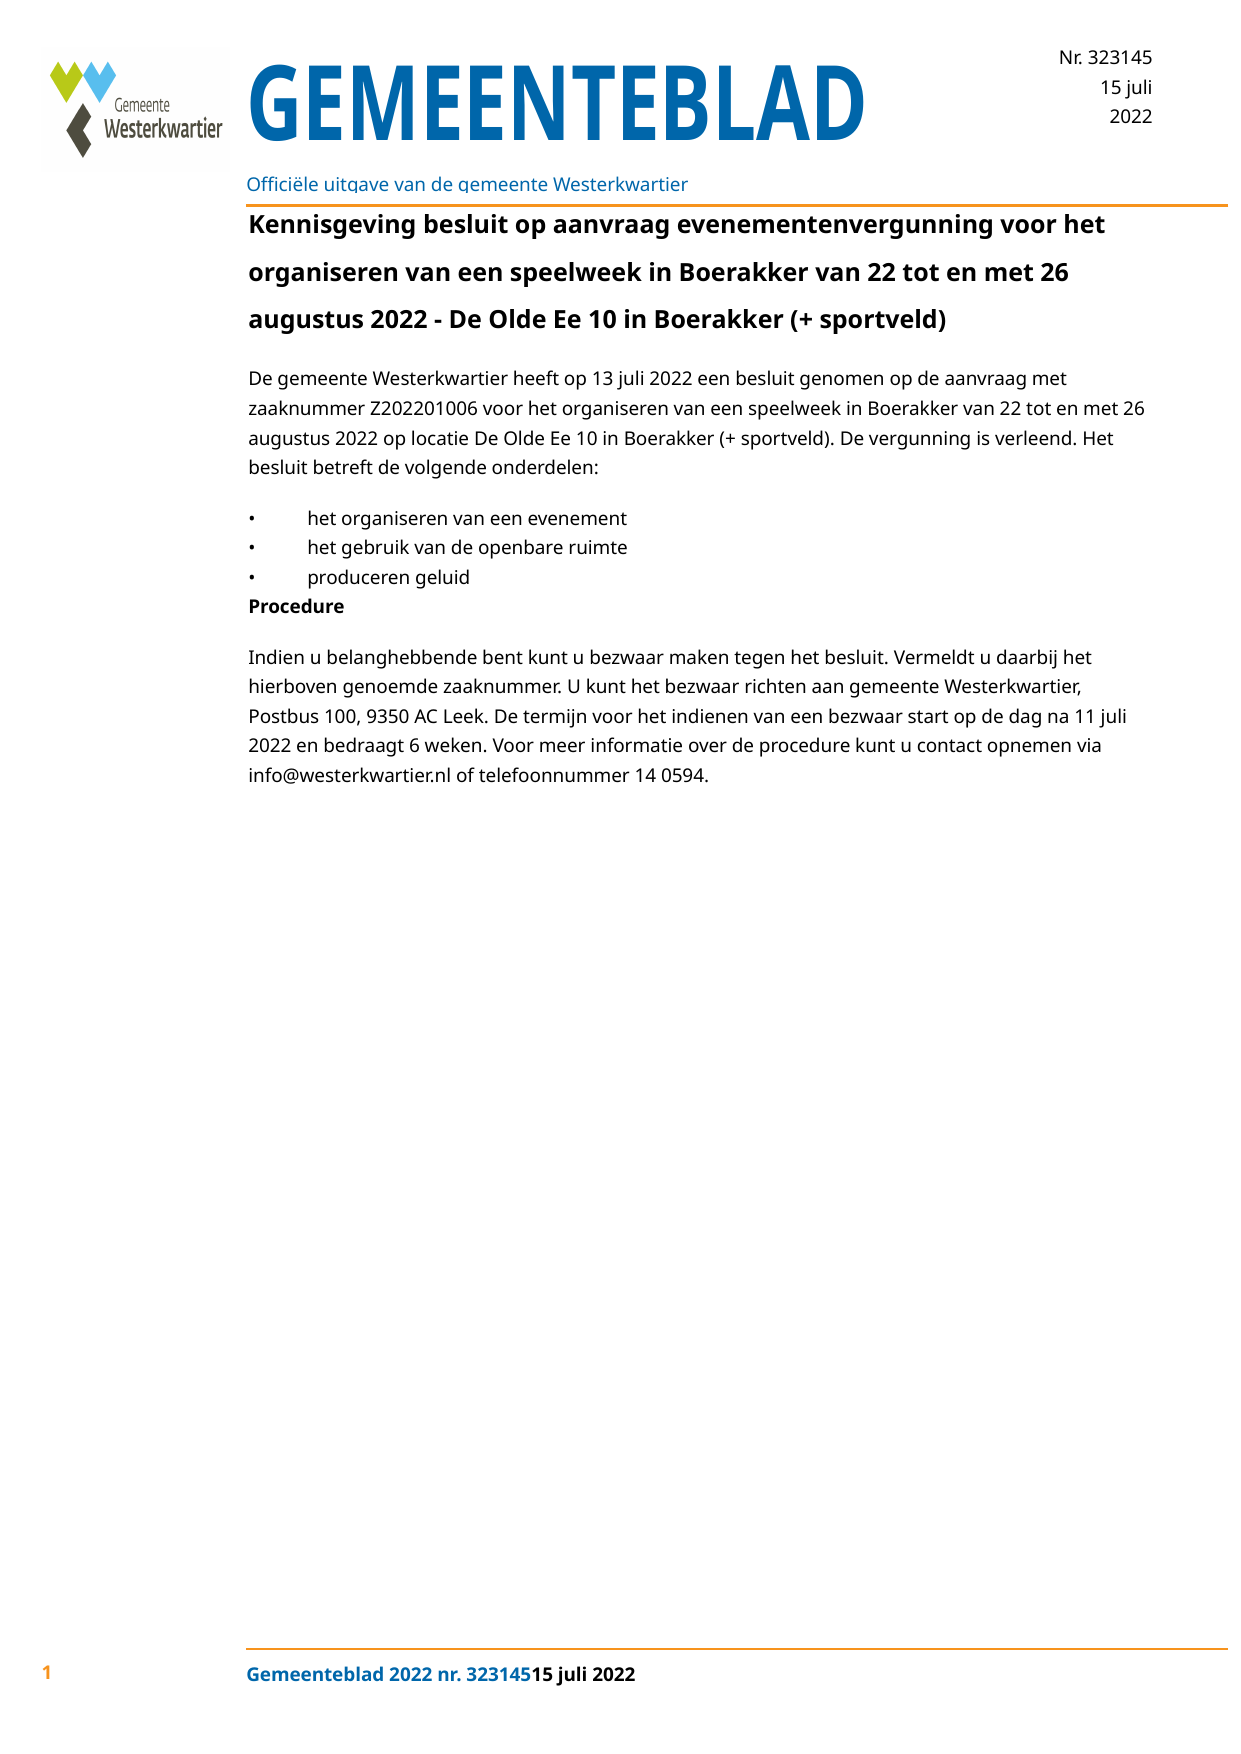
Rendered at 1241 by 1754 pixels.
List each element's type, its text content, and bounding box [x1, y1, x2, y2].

text Indien u belanghebbende bent kunt u bezwaar maken tegen het besluit. Vermeldt u daarbij het hierboven genoemde zaaknummer. U kunt het bezwaar richten aan gemeente Westerkwartier, Postbus 100, 9350 AC Leek. De termijn voor het indienen van een bezwaar start op de dag na 11 juli 2022 en bedraagt 6 weken. Voor meer informatie over de procedure kunt u contact opnemen via info@westerkwartier.nl of telefoonnummer 14 0594. [248, 644, 1152, 788]
text De gemeente Westerkwartier heeft op 13 juli 2022 een besluit genomen op de aanvraag met zaaknummer Z202201006 voor het organiseren van een speelweek in Boerakker van 22 tot en met 26 augustus 2022 op locatie De Olde Ee 10 in Boerakker (+ sportveld). De vergunning is verleend. Het besluit betreft de volgende onderdelen: [248, 366, 1152, 480]
text Kennisgeving besluit op aanvraag evenementenvergunning voor het organiseren van een speelweek in Boerakker van 22 tot en met 26 augustus 2022 - De Olde Ee 10 in Boerakker (+ sportveld) [248, 207, 1152, 336]
text Procedure [248, 593, 1152, 619]
picture [41, 47, 231, 172]
list het gebruik van de openbare ruimte [248, 534, 1152, 560]
list het organiseren van een evenement [248, 505, 1152, 530]
list produceren geluid [248, 564, 1152, 589]
